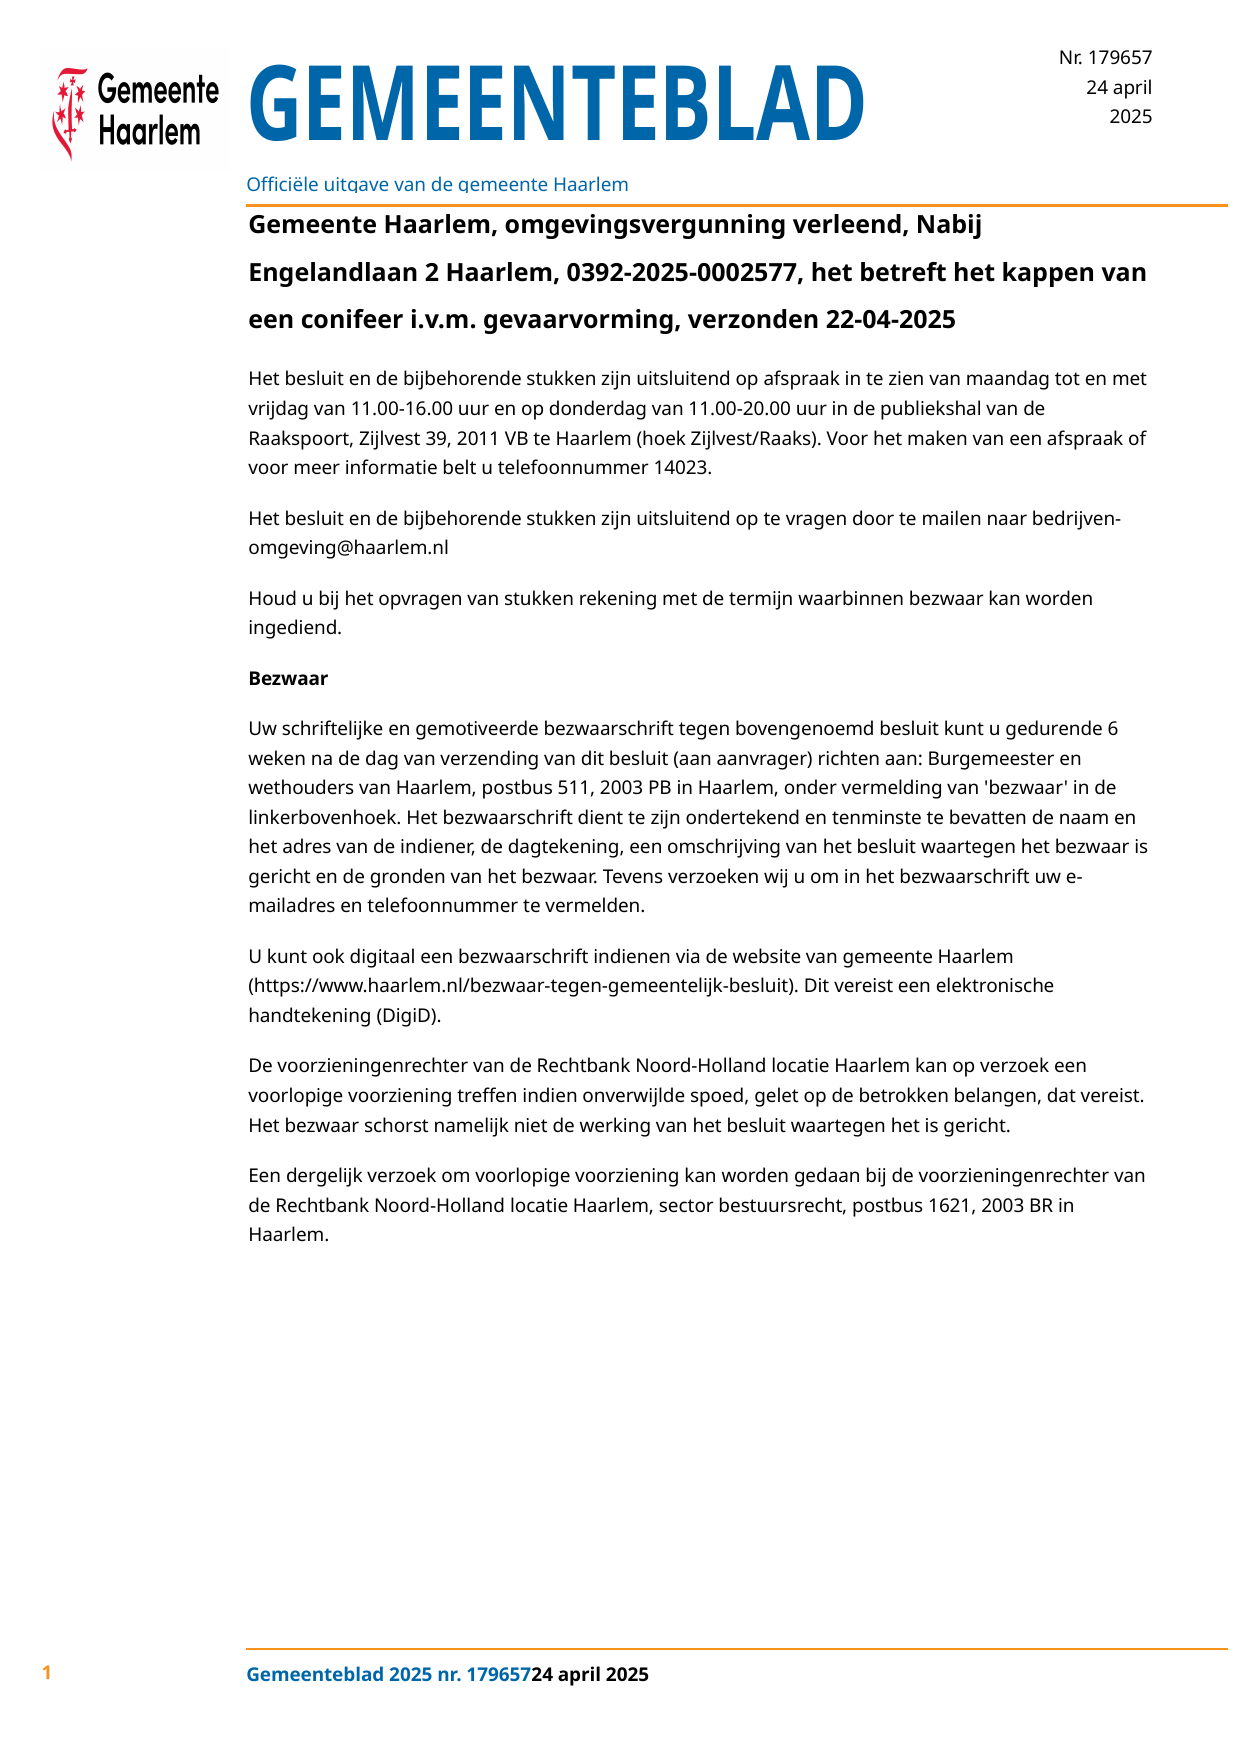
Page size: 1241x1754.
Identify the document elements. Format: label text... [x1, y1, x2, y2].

text De voorzieningenrechter van de Rechtbank Noord-Holland locatie Haarlem kan op verzoek een voorlopige voorziening treffen indien onverwijlde spoed, gelet op de betrokken belangen, dat vereist. Het bezwaar schorst namelijk niet de werking van het besluit waartegen het is gericht. [248, 1053, 1152, 1137]
text Bezwaar [248, 665, 1152, 690]
text Uw schriftelijke en gemotiveerde bezwaarschrift tegen bovengenoemd besluit kunt u gedurende 6 weken na de dag van verzending van dit besluit (aan aanvrager) richten aan: Burgemeester en wethouders van Haarlem, postbus 511, 2003 PB in Haarlem, onder vermelding van 'bezwaar' in de linkerbovenhoek. Het bezwaarschrift dient te zijn ondertekend en tenminste te bevatten de naam en het adres van de indiener, de dagtekening, een omschrijving van het besluit waartegen het bezwaar is gericht en de gronden van het bezwaar. Tevens verzoeken wij u om in het bezwaarschrift uw e-mailadres en telefoonnummer te vermelden. [248, 715, 1152, 918]
text Een dergelijk verzoek om voorlopige voorziening kan worden gedaan bij de voorzieningenrechter van de Rechtbank Noord-Holland locatie Haarlem, sector bestuursrecht, postbus 1621, 2003 BR in Haarlem. [248, 1162, 1152, 1247]
text Gemeente Haarlem, omgevingsvergunning verleend, Nabij Engelandlaan 2 Haarlem, 0392-2025-0002577, het betreft het kappen van een conifeer i.v.m. gevaarvorming, verzonden 22-04-2025 [248, 207, 1152, 336]
text Het besluit en de bijbehorende stukken zijn uitsluitend op afspraak in te zien van maandag tot en met vrijdag van 11.00-16.00 uur en op donderdag van 11.00-20.00 uur in de publiekshal van de Raakspoort, Zijlvest 39, 2011 VB te Haarlem (hoek Zijlvest/Raaks). Voor het maken van een afspraak of voor meer informatie belt u telefoonnummer 14023. [248, 366, 1152, 480]
text Het besluit en de bijbehorende stukken zijn uitsluitend op te vragen door te mailen naar bedrijven-omgeving@haarlem.nl [248, 505, 1152, 560]
picture [41, 47, 231, 172]
text U kunt ook digitaal een bezwaarschrift indienen via de website van gemeente Haarlem (https://www.haarlem.nl/bezwaar-tegen-gemeentelijk-besluit). Dit vereist een elektronische handtekening (DigiD). [248, 943, 1152, 1028]
text Houd u bij het opvragen van stukken rekening met de termijn waarbinnen bezwaar kan worden ingediend. [248, 585, 1152, 640]
